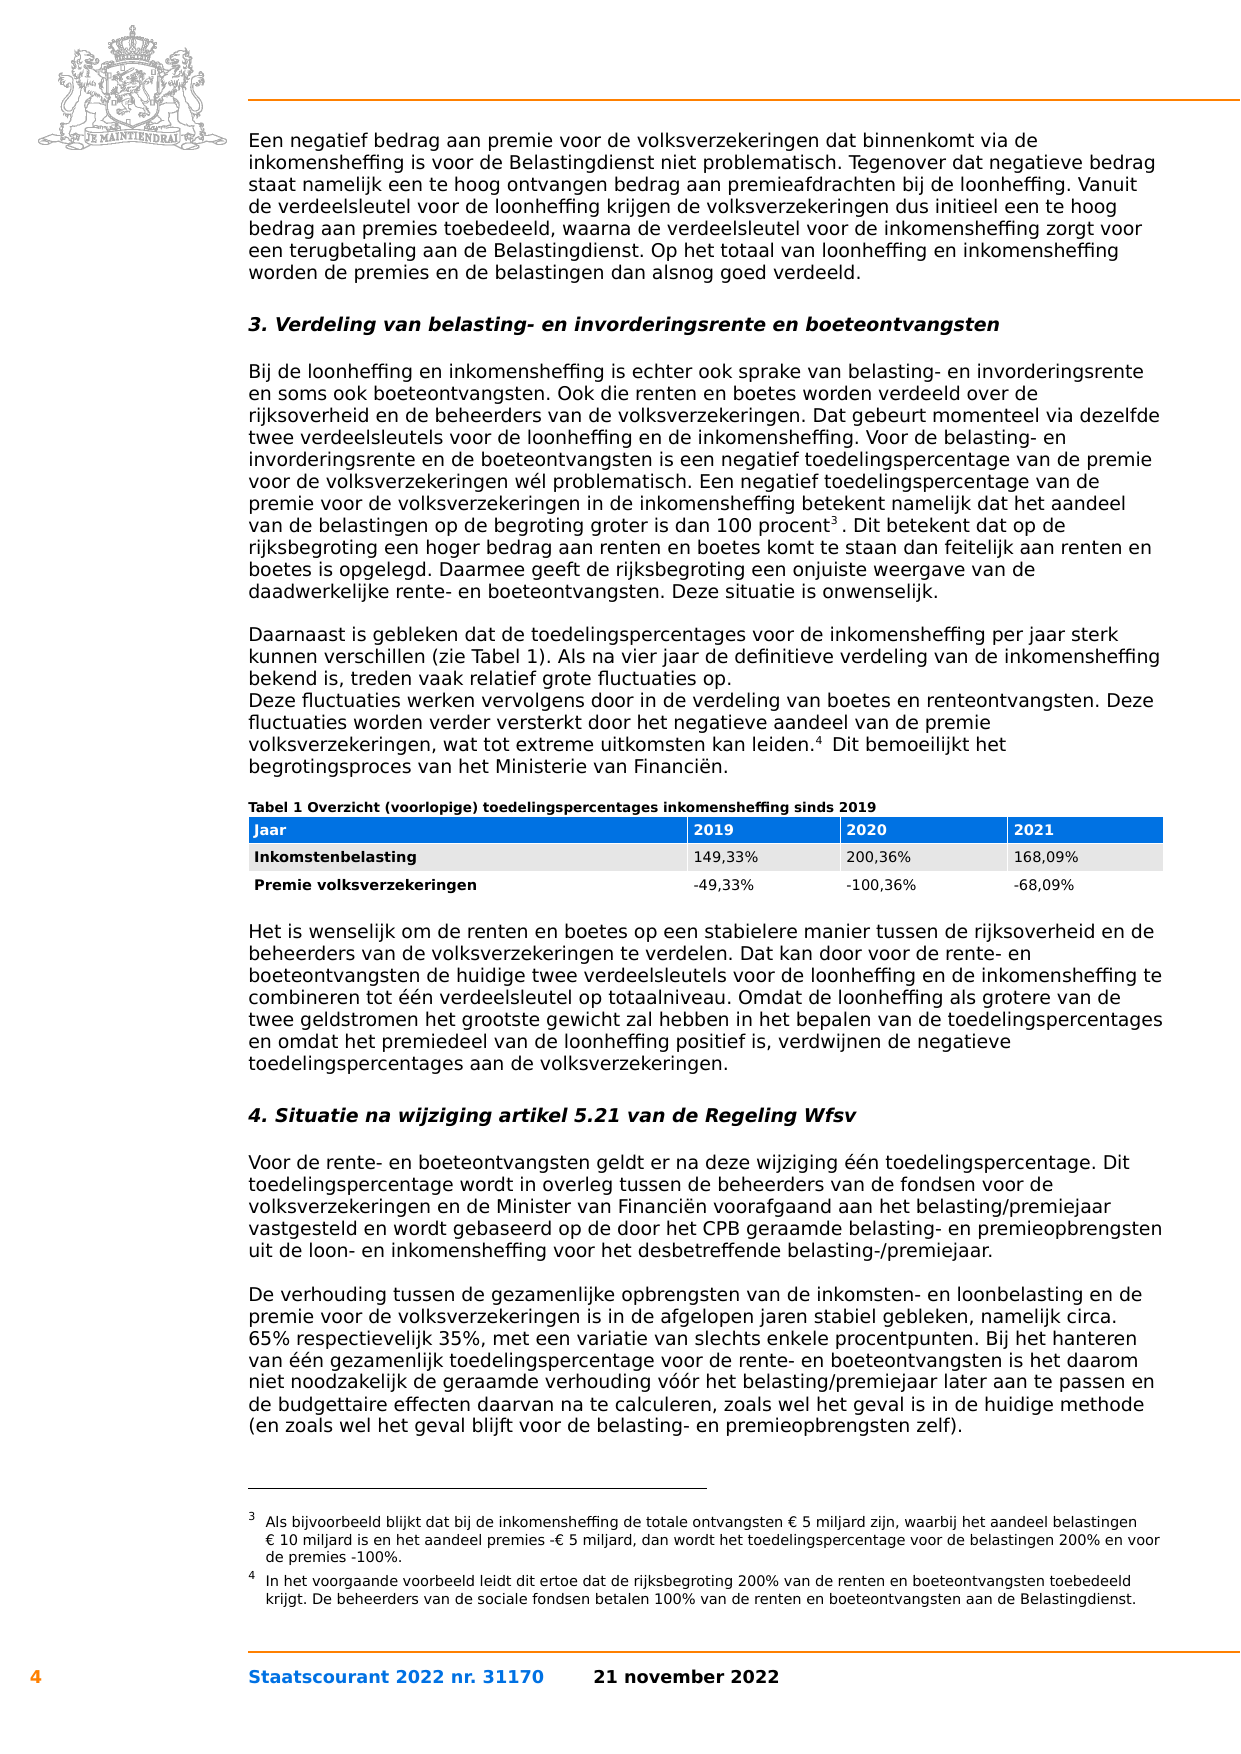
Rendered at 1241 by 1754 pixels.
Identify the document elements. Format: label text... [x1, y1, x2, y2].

picture [38, 25, 227, 150]
table_cell -100,36% [841, 872, 1007, 898]
text Het is wenselijk om de renten en boetes op een stabielere manier tussen de rijksoverheid en de beheerders van de volksverzekeringen te verdelen. Dat kan door voor de rente- en boeteontvangsten de huidige twee verdeelsleutels voor de loonheffing en de inkomensheffing te combineren tot één verdeelsleutel op totaalniveau. Omdat de loonheffing als grotere van de twee geldstromen het grootste gewicht zal hebben in het bepalen van de toedelingspercentages en omdat het premiedeel van de loonheffing positief is, verdwijnen de negatieve toedelingspercentages aan de volksverzekeringen. [248, 921, 1163, 1075]
subtitle 4. Situatie na wijziging artikel 5.21 van de Regeling Wfsv [248, 1105, 1163, 1127]
table_cell -49,33% [688, 872, 840, 898]
table_cell 200,36% [841, 844, 1007, 871]
table_cell Jaar [249, 817, 687, 843]
text Voor de rente- en boeteontvangsten geldt er na deze wijziging één toedelingspercentage. Dit toedelingspercentage wordt in overleg tussen de beheerders van de fondsen voor de volksverzekeringen en de Minister van Financiën voorafgaand aan het belasting/premiejaar vastgesteld en wordt gebaseerd op de door het CPB geraamde belasting- en premieopbrengsten uit de loon- en inkomensheffing voor het desbetreffende belasting-/premiejaar. [248, 1152, 1163, 1262]
table_cell 2019 [688, 817, 840, 843]
table_cell 2020 [841, 817, 1007, 843]
table_header Tabel 1 Overzicht (voorlopige) toedelingspercentages inkomensheffing sinds 2019 [248, 800, 1163, 816]
table_cell 149,33% [688, 844, 840, 871]
text Een negatief bedrag aan premie voor de volksverzekeringen dat binnenkomt via de inkomensheffing is voor de Belastingdienst niet problematisch. Tegenover dat negatieve bedrag staat namelijk een te hoog ontvangen bedrag aan premieafdrachten bij de loonheffing. Vanuit de verdeelsleutel voor de loonheffing krijgen de volksverzekeringen dus initieel een te hoog bedrag aan premies toebedeeld, waarna de verdeelsleutel voor de inkomensheffing zorgt voor een terugbetaling aan de Belastingdienst. Op het totaal van loonheffing en inkomensheffing worden de premies en de belastingen dan alsnog goed verdeeld. [248, 130, 1163, 284]
text Bij de loonheffing en inkomensheffing is echter ook sprake van belasting- en invorderingsrente en soms ook boeteontvangsten. Ook die renten en boetes worden verdeeld over de rijksoverheid en de beheerders van de volksverzekeringen. Dat gebeurt momenteel via dezelfde twee verdeelsleutels voor de loonheffing en de inkomensheffing. Voor de belasting- en invorderingsrente en de boeteontvangsten is een negatief toedelingspercentage van de premie voor de volksverzekeringen wél problematisch. Een negatief toedelingspercentage van de premie voor de volksverzekeringen in de inkomensheffing betekent namelijk dat het aandeel van de belastingen op de begroting groter is dan 100 procent. Dit betekent dat op de rijksbegroting een hoger bedrag aan renten en boetes komt te staan dan feitelijk aan renten en boetes is opgelegd. Daarmee geeft de rijksbegroting een onjuiste weergave van de daadwerkelijke rente- en boeteontvangsten. Deze situatie is onwenselijk. [248, 361, 1163, 602]
table_cell 2021 [1008, 817, 1163, 843]
text In het voorgaande voorbeeld leidt dit ertoe dat de rijksbegroting 200% van de renten en boeteontvangsten toebedeeld krijgt. De beheerders van de sociale fondsen betalen 100% van de renten en boeteontvangsten aan de Belastingdienst. [248, 1569, 1163, 1608]
text De verhouding tussen de gezamenlijke opbrengsten van de inkomsten- en loonbelasting en de premie voor de volksverzekeringen is in de afgelopen jaren stabiel gebleken, namelijk circa. 65% respectievelijk 35%, met een variatie van slechts enkele procentpunten. Bij het hanteren van één gezamenlijk toedelingspercentage voor de rente- en boeteontvangsten is het daarom niet noodzakelijk de geraamde verhouding vóór het belasting/premiejaar later aan te passen en de budgettaire effecten daarvan na te calculeren, zoals wel het geval is in de huidige methode (en zoals wel het geval blijft voor de belasting- en premieopbrengsten zelf). [248, 1283, 1163, 1437]
subtitle 3. Verdeling van belasting- en invorderingsrente en boeteontvangsten [248, 314, 1163, 336]
table_cell Inkomstenbelasting [249, 844, 687, 871]
text Als bijvoorbeeld blijkt dat bij de inkomensheffing de totale ontvangsten € 5 miljard zijn, waarbij het aandeel belastingen € 10 miljard is en het aandeel premies -€ 5 miljard, dan wordt het toedelingspercentage voor de belastingen 200% en voor de premies -100%. [248, 1510, 1163, 1566]
text Deze fluctuaties werken vervolgens door in de verdeling van boetes en renteontvangsten. Deze fluctuaties worden verder versterkt door het negatieve aandeel van de premie volksverzekeringen, wat tot extreme uitkomsten kan leiden. Dit bemoeilijkt het begrotingsproces van het Ministerie van Financiën. [248, 690, 1163, 778]
table_cell Premie volksverzekeringen [249, 872, 687, 898]
table_cell 168,09% [1008, 844, 1163, 871]
text Daarnaast is gebleken dat de toedelingspercentages voor de inkomensheffing per jaar sterk kunnen verschillen (zie Tabel 1). Als na vier jaar de definitieve verdeling van de inkomensheffing bekend is, treden vaak relatief grote fluctuaties op. [248, 624, 1163, 690]
table_cell -68,09% [1008, 872, 1163, 898]
